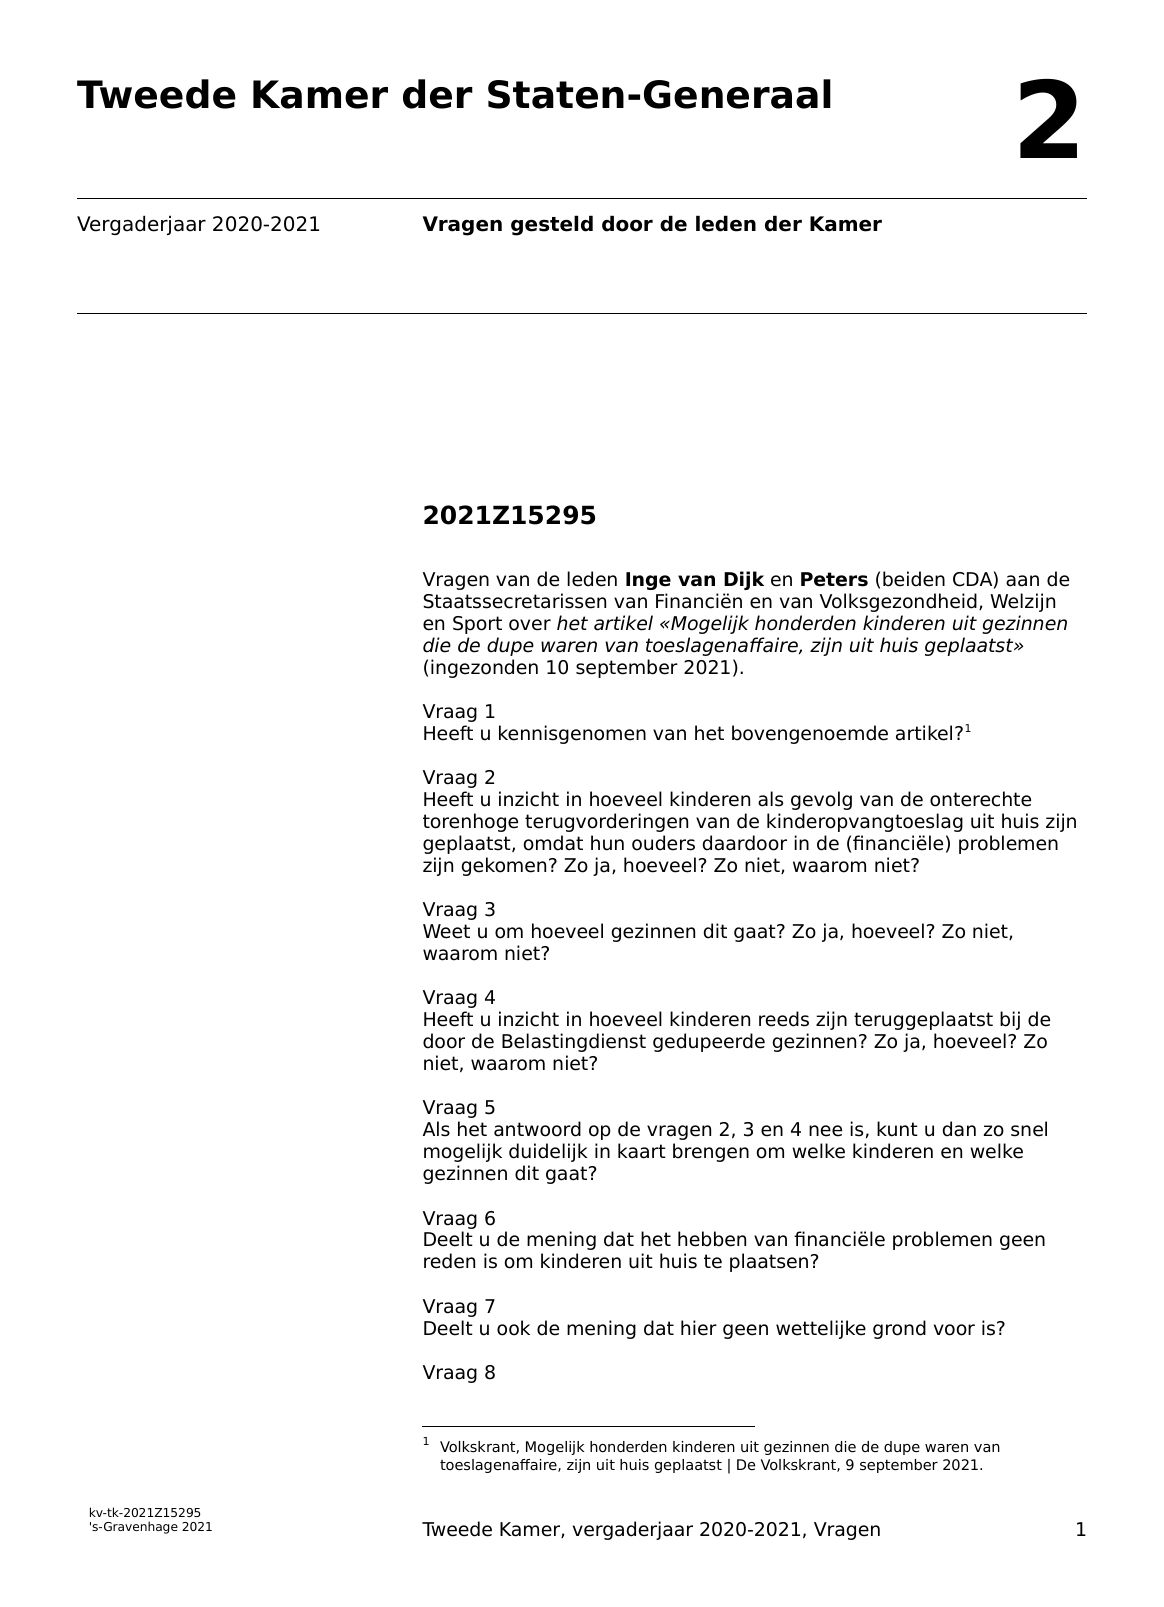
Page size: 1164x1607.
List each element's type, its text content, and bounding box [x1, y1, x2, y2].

text Als het antwoord op de vragen 2, 3 en 4 nee is, kunt u dan zo snel mogelijk duidelijk in kaart brengen om welke kinderen en welke gezinnen dit gaat? [422, 1119, 1087, 1185]
text Vraag 8 [422, 1362, 1087, 1384]
text Vragen van de leden Inge van Dijk en Peters (beiden CDA) aan de Staatssecretarissen van Financiën en van Volksgezondheid, Welzijn en Sport over het artikel «Mogelijk honderden kinderen uit gezinnen die de dupe waren van toeslagenaffaire, zijn uit huis geplaatst» (ingezonden 10 september 2021). [422, 569, 1087, 679]
text Heeft u inzicht in hoeveel kinderen reeds zijn teruggeplaatst bij de door de Belastingdienst gedupeerde gezinnen? Zo ja, hoeveel? Zo niet, waarom niet? [422, 1009, 1087, 1075]
text Vraag 7 [422, 1296, 1087, 1317]
text Vraag 5 [422, 1097, 1087, 1119]
text Heeft u kennisgenomen van het bovengenoemde artikel? [422, 723, 1087, 745]
table_cell Vragen gesteld door de leden der Kamer [422, 199, 1087, 313]
table_header Tweede Kamer der Staten-Generaal [77, 59, 886, 198]
table_header 2 [886, 59, 1087, 198]
text kv-tk-2021Z15295 [88, 1506, 323, 1520]
table_cell Vergaderjaar 2020-2021 [77, 199, 422, 313]
text Vraag 6 [422, 1207, 1087, 1229]
text 2021Z15295 [422, 501, 1087, 531]
text Vraag 4 [422, 987, 1087, 1009]
text Deelt u ook de mening dat hier geen wettelijke grond voor is? [422, 1317, 1087, 1339]
text Vraag 3 [422, 899, 1087, 921]
text Weet u om hoeveel gezinnen dit gaat? Zo ja, hoeveel? Zo niet, waarom niet? [422, 921, 1087, 965]
text Vraag 1 [422, 701, 1087, 723]
text Volkskrant, Mogelijk honderden kinderen uit gezinnen die de dupe waren van toeslagenaffaire, zijn uit huis geplaatst | De Volkskrant, 9 september 2021. [422, 1435, 1087, 1474]
text Heeft u inzicht in hoeveel kinderen als gevolg van de onterechte torenhoge terugvorderingen van de kinderopvangtoeslag uit huis zijn geplaatst, omdat hun ouders daardoor in de (financiële) problemen zijn gekomen? Zo ja, hoeveel? Zo niet, waarom niet? [422, 789, 1087, 877]
text 's-Gravenhage 2021 [88, 1520, 323, 1534]
text Vraag 2 [422, 767, 1087, 789]
text Deelt u de mening dat het hebben van financiële problemen geen reden is om kinderen uit huis te plaatsen? [422, 1229, 1087, 1273]
